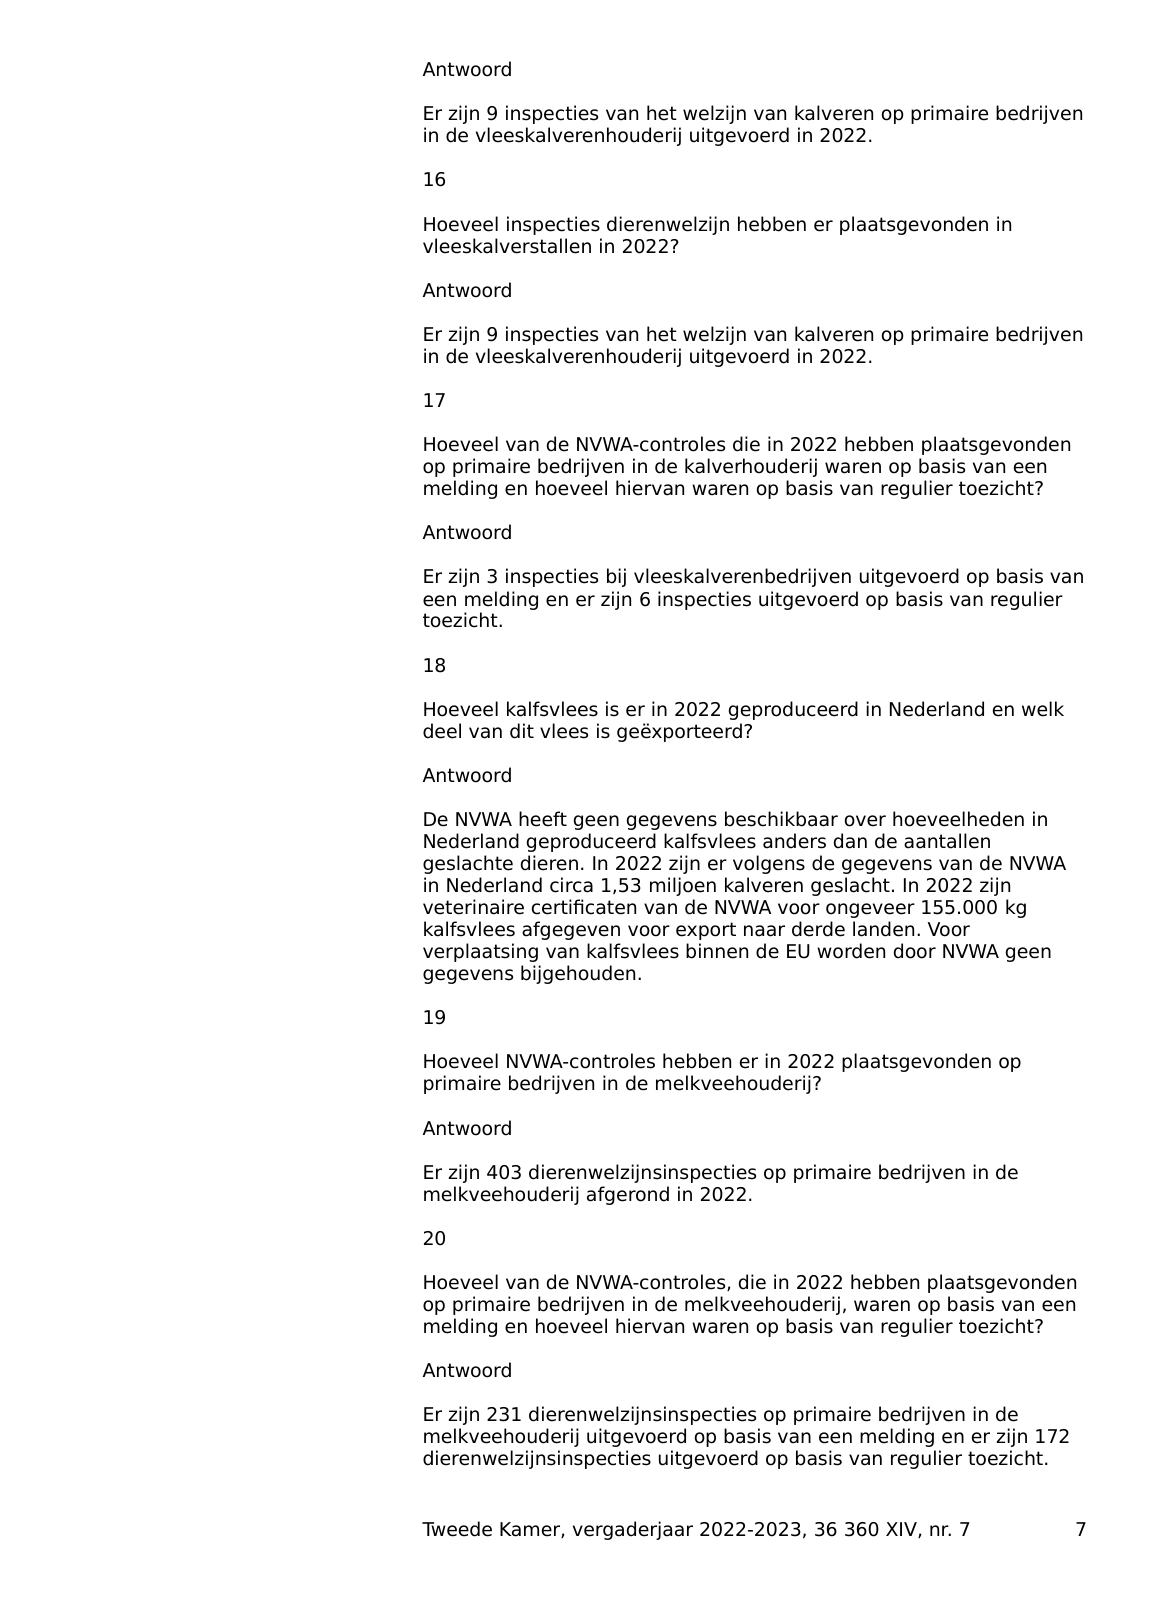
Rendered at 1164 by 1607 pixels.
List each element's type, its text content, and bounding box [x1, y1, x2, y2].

subtitle 16 [422, 169, 1087, 191]
text Er zijn 231 dierenwelzijnsinspecties op primaire bedrijven in de melkveehouderij uitgevoerd op basis van een melding en er zijn 172 dierenwelzijnsinspecties uitgevoerd op basis van regulier toezicht. [422, 1404, 1087, 1470]
text Hoeveel inspecties dierenwelzijn hebben er plaatsgevonden in vleeskalverstallen in 2022? [422, 213, 1087, 257]
text Er zijn 9 inspecties van het welzijn van kalveren op primaire bedrijven in de vleeskalverenhouderij uitgevoerd in 2022. [422, 103, 1087, 147]
subtitle 19 [422, 1007, 1087, 1029]
text Hoeveel kalfsvlees is er in 2022 geproduceerd in Nederland en welk deel van dit vlees is geëxporteerd? [422, 699, 1087, 743]
subtitle 18 [422, 654, 1087, 677]
subtitle Antwoord [422, 59, 1087, 81]
text Hoeveel van de NVWA-controles, die in 2022 hebben plaatsgevonden op primaire bedrijven in de melkveehouderij, waren op basis van een melding en hoeveel hiervan waren op basis van regulier toezicht? [422, 1272, 1087, 1338]
subtitle Antwoord [422, 522, 1087, 544]
text Er zijn 9 inspecties van het welzijn van kalveren op primaire bedrijven in de vleeskalverenhouderij uitgevoerd in 2022. [422, 324, 1087, 368]
subtitle Antwoord [422, 765, 1087, 787]
subtitle Antwoord [422, 1360, 1087, 1382]
text Er zijn 3 inspecties bij vleeskalverenbedrijven uitgevoerd op basis van een melding en er zijn 6 inspecties uitgevoerd op basis van regulier toezicht. [422, 566, 1087, 632]
subtitle 17 [422, 390, 1087, 412]
text Er zijn 403 dierenwelzijnsinspecties op primaire bedrijven in de melkveehouderij afgerond in 2022. [422, 1162, 1087, 1206]
subtitle Antwoord [422, 1117, 1087, 1139]
text De NVWA heeft geen gegevens beschikbaar over hoeveelheden in Nederland geproduceerd kalfsvlees anders dan de aantallen geslachte dieren. In 2022 zijn er volgens de gegevens van de NVWA in Nederland circa 1,53 miljoen kalveren geslacht. In 2022 zijn veterinaire certificaten van de NVWA voor ongeveer 155.000 kg kalfsvlees afgegeven voor export naar derde landen. Voor verplaatsing van kalfsvlees binnen de EU worden door NVWA geen gegevens bijgehouden. [422, 809, 1087, 985]
subtitle Antwoord [422, 280, 1087, 302]
text Hoeveel van de NVWA-controles die in 2022 hebben plaatsgevonden op primaire bedrijven in de kalverhouderij waren op basis van een melding en hoeveel hiervan waren op basis van regulier toezicht? [422, 434, 1087, 500]
subtitle 20 [422, 1228, 1087, 1250]
text Hoeveel NVWA-controles hebben er in 2022 plaatsgevonden op primaire bedrijven in de melkveehouderij? [422, 1051, 1087, 1095]
